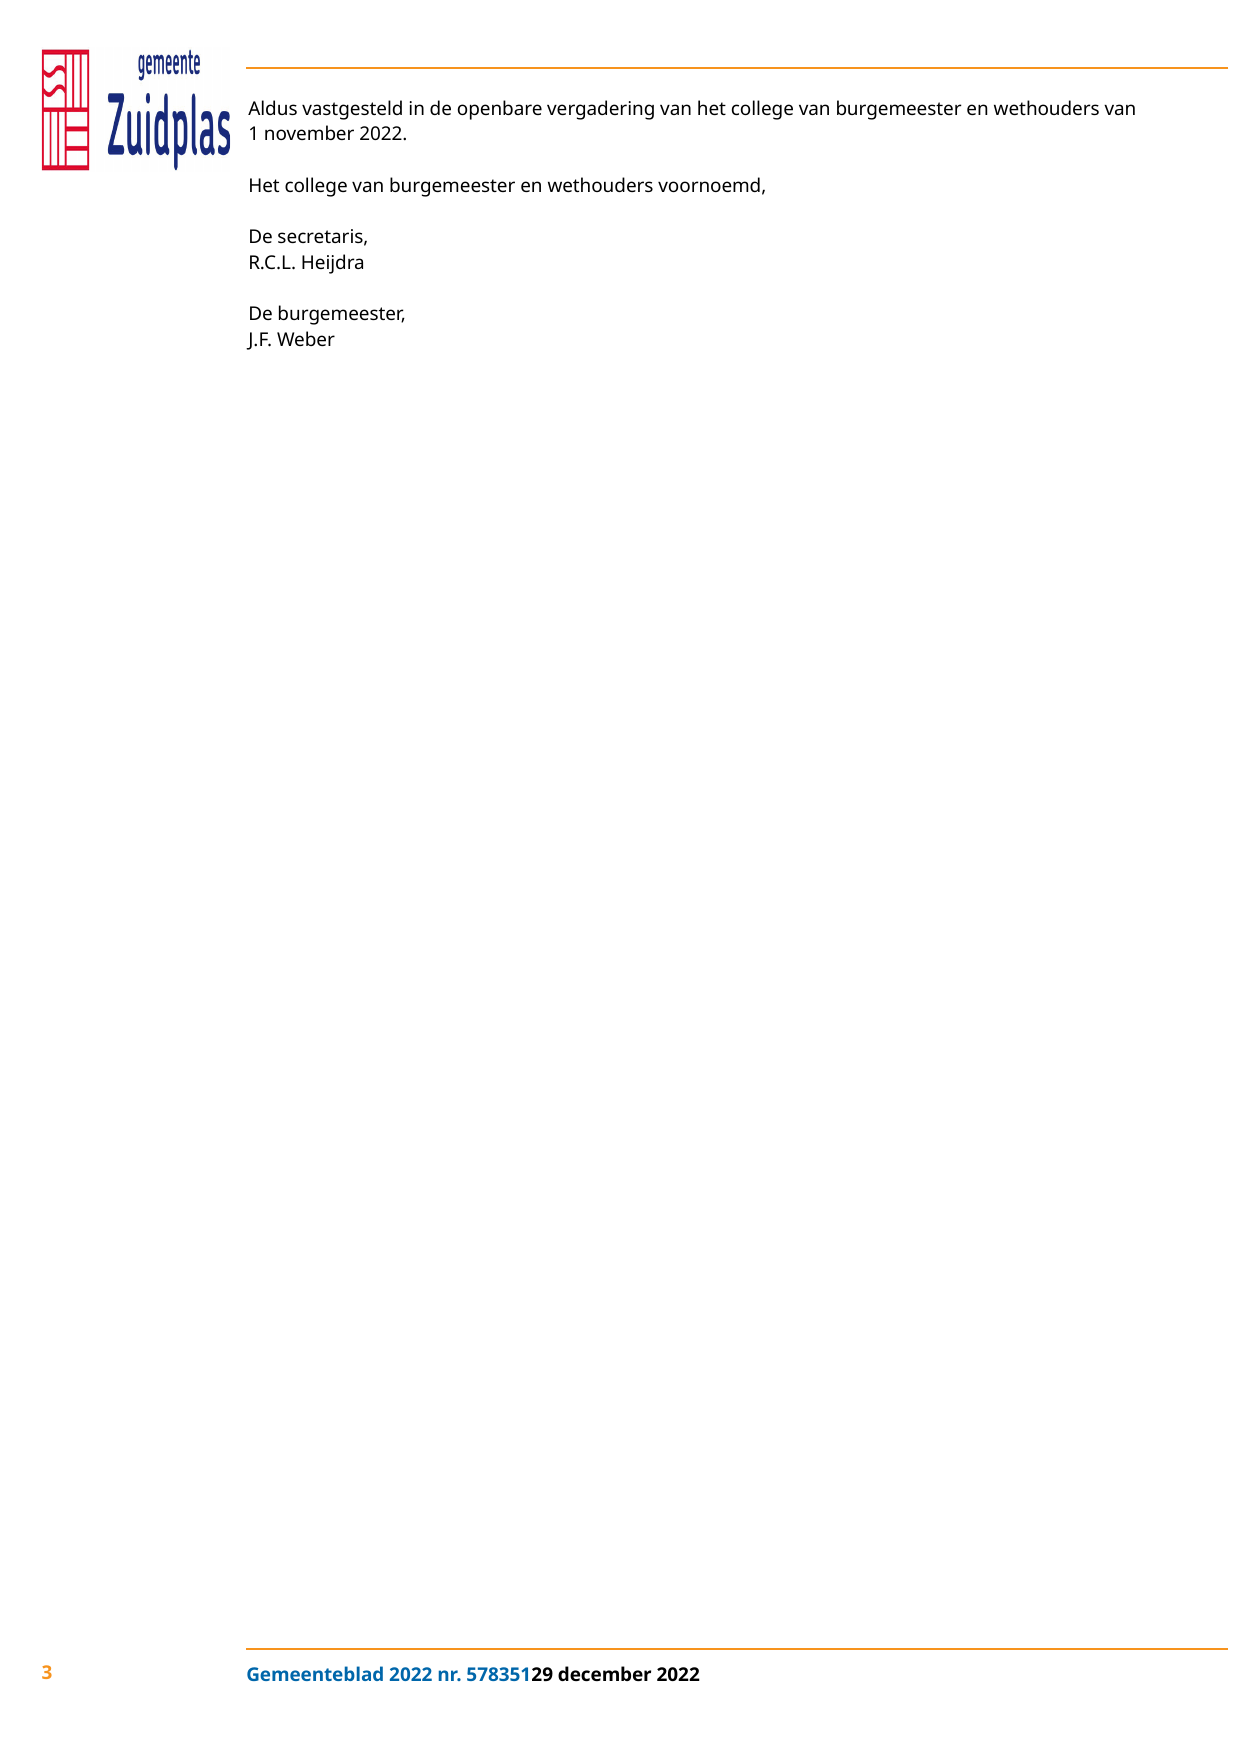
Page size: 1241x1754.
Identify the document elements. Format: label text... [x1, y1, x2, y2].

text De secretaris, [248, 223, 1152, 249]
text De burgemeester, [248, 301, 1152, 326]
picture [41, 47, 231, 172]
text J.F. Weber [248, 326, 1152, 352]
text R.C.L. Heijdra [248, 249, 1152, 275]
text Het college van burgemeester en wethouders voornoemd, [248, 172, 1152, 198]
text Aldus vastgesteld in de openbare vergadering van het college van burgemeester en wethouders van 1 november 2022. [248, 95, 1152, 146]
